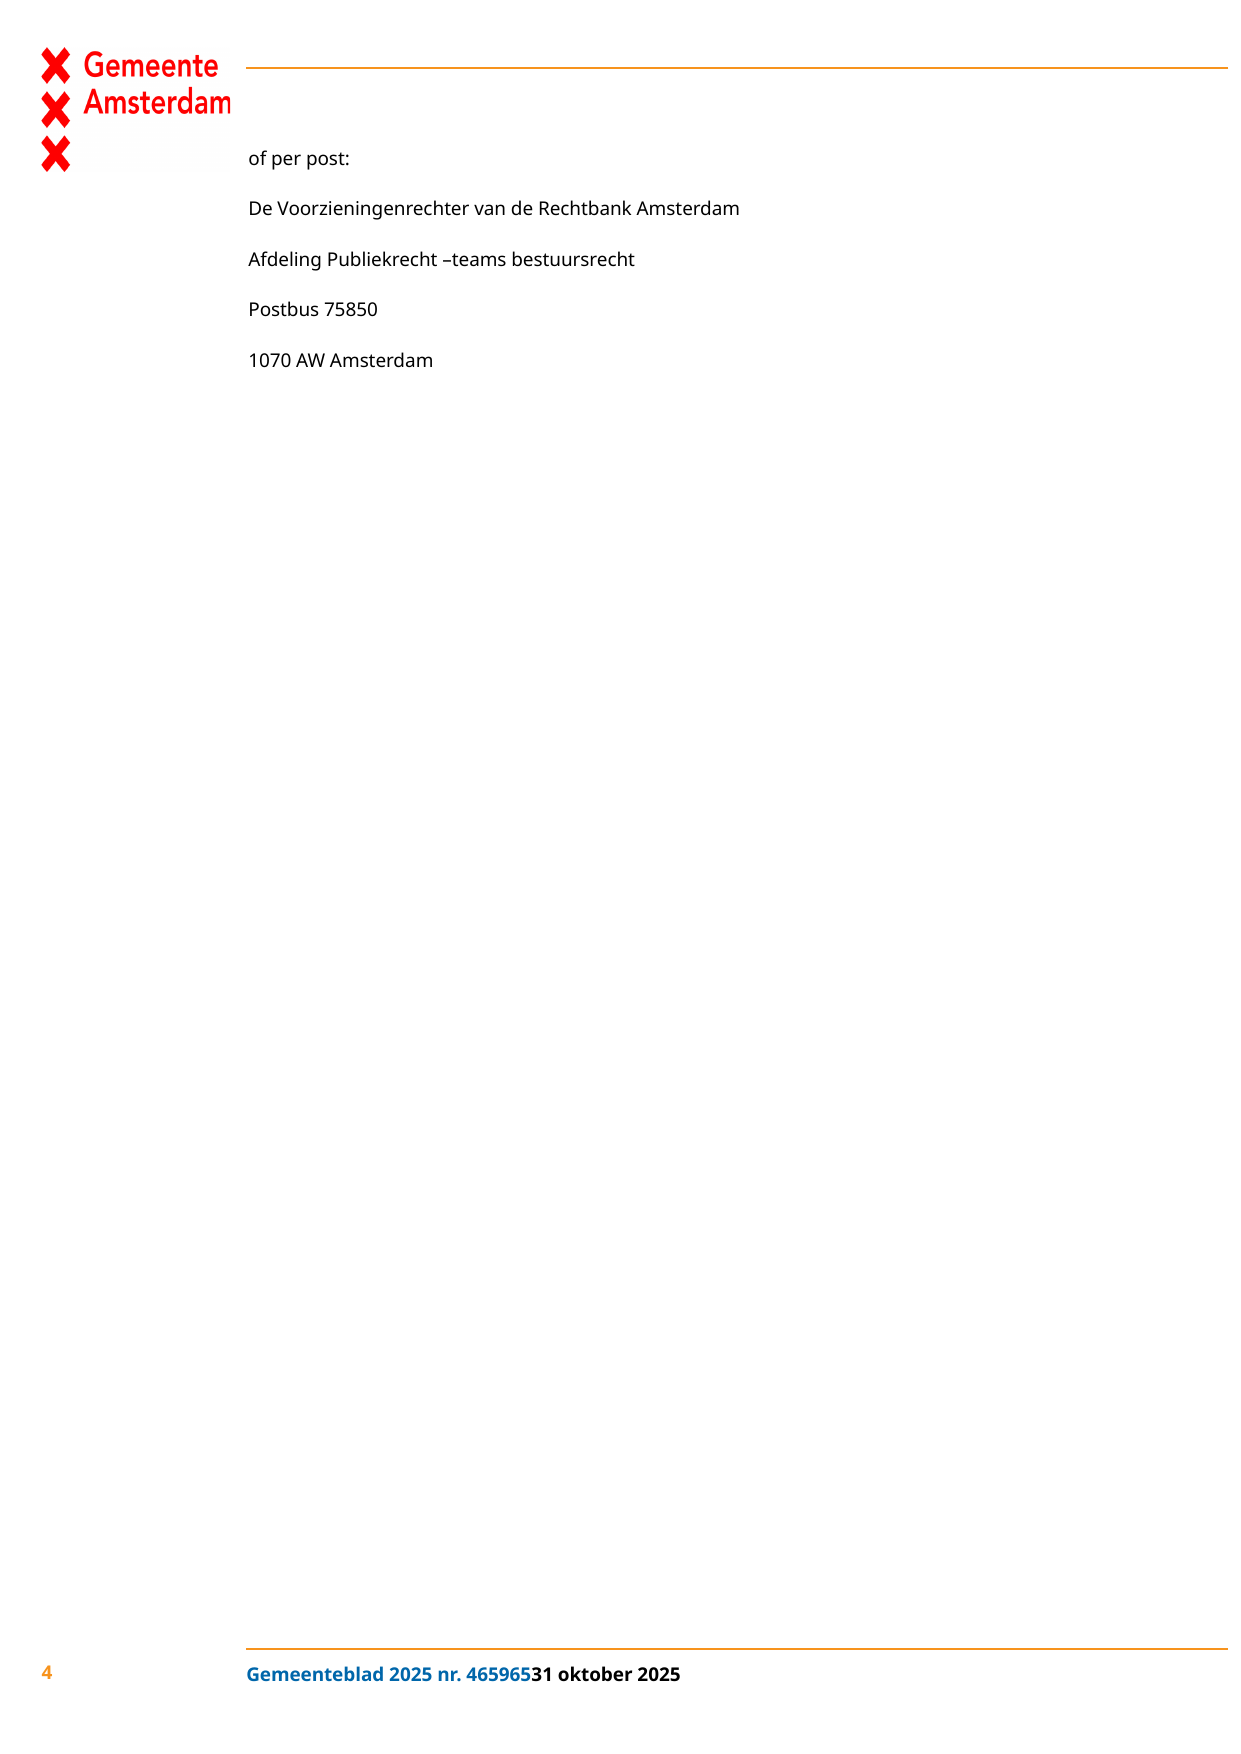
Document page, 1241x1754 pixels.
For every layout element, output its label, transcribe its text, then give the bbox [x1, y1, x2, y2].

text 1070 AW Amsterdam [248, 347, 1152, 373]
text De Voorzieningenrechter van de Rechtbank Amsterdam [248, 196, 1152, 221]
text of per post: [248, 145, 1152, 171]
text Afdeling Publiekrecht –teams bestuursrecht [248, 246, 1152, 272]
text Postbus 75850 [248, 296, 1152, 322]
picture [41, 47, 231, 172]
